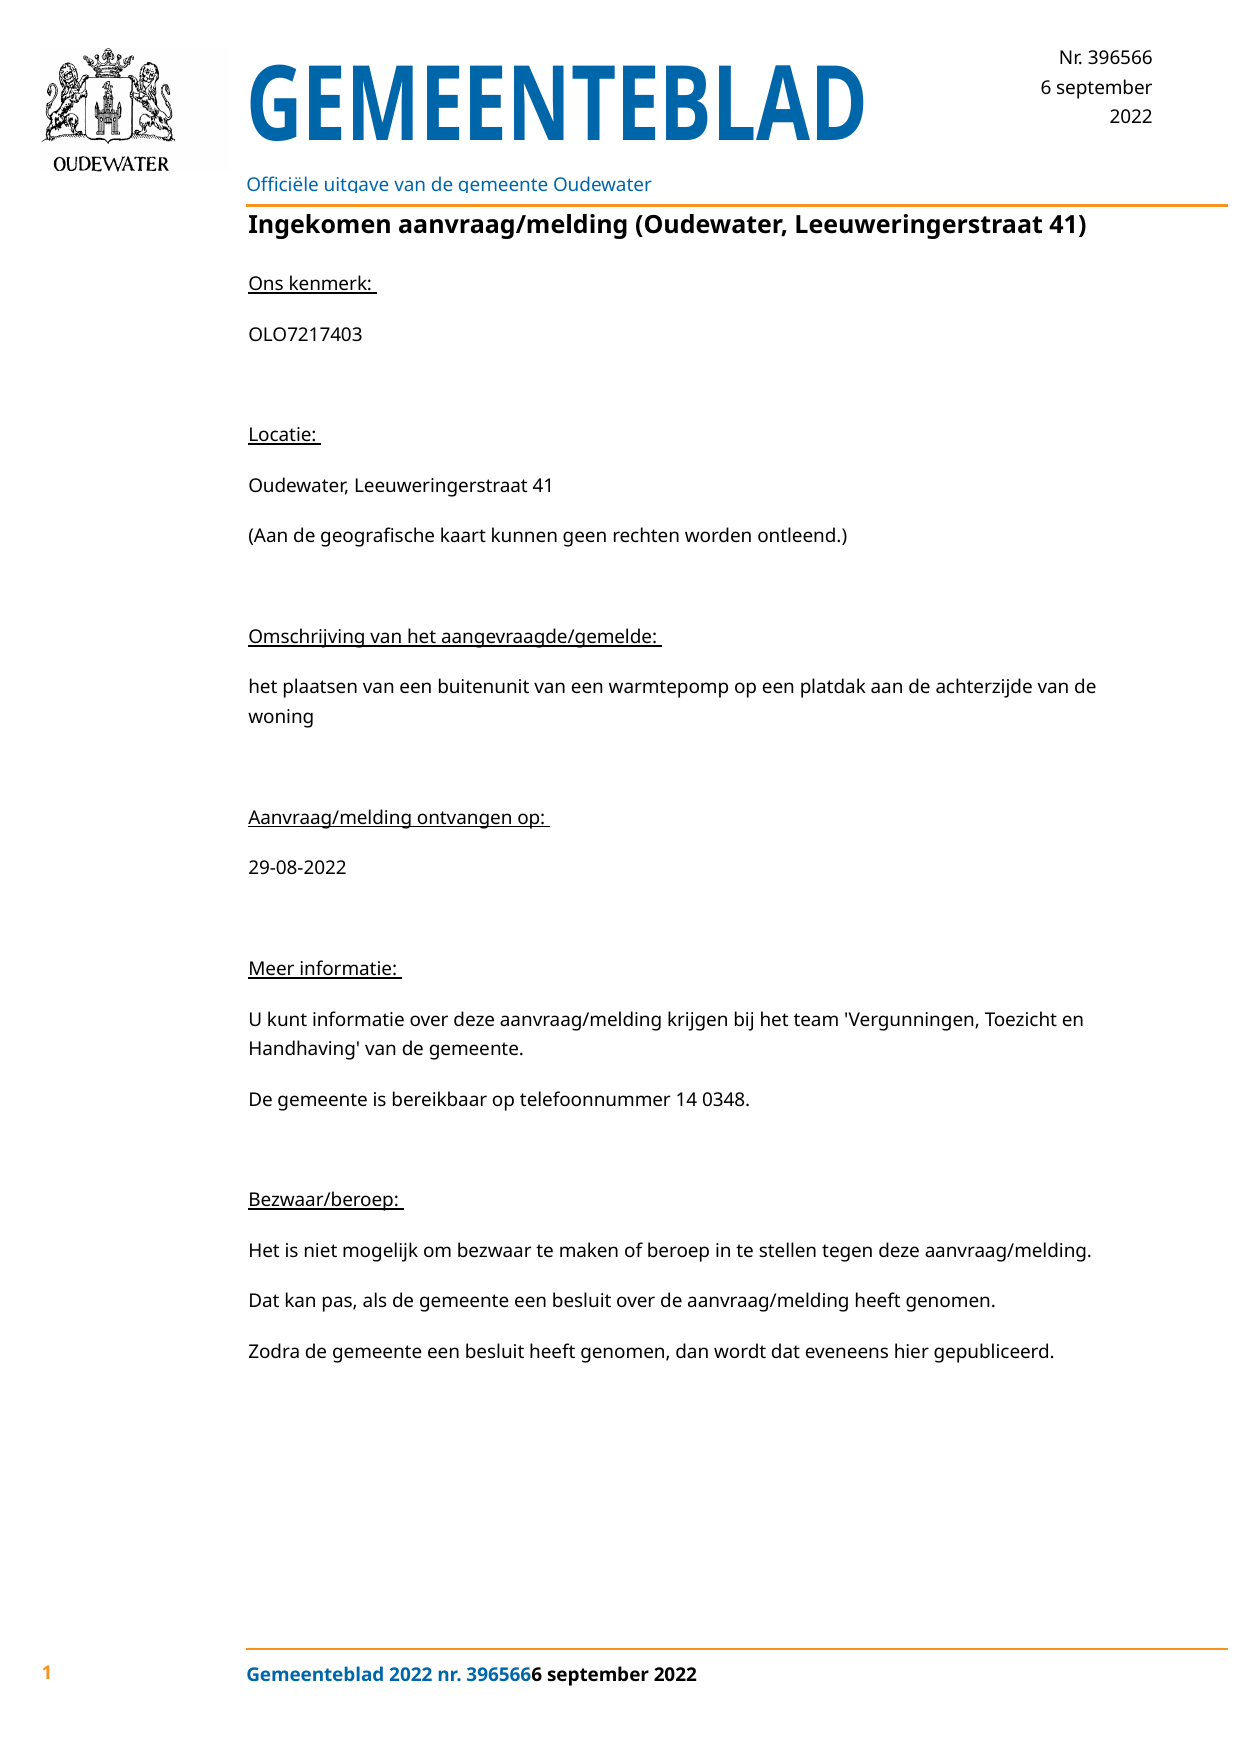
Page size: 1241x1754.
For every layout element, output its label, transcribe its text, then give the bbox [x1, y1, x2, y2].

text het plaatsen van een buitenunit van een warmtepomp op een platdak aan de achterzijde van de woning [248, 674, 1152, 729]
text Het is niet mogelijk om bezwaar te maken of beroep in te stellen tegen deze aanvraag/melding. [248, 1237, 1152, 1263]
text 29-08-2022 [248, 854, 1152, 880]
text Zodra de gemeente een besluit heeft genomen, dan wordt dat eveneens hier gepubliceerd. [248, 1338, 1152, 1363]
text De gemeente is bereikbaar op telefoonnummer 14 0348. [248, 1086, 1152, 1111]
picture [41, 47, 231, 172]
text Dat kan pas, als de gemeente een besluit over de aanvraag/melding heeft genomen. [248, 1287, 1152, 1313]
text Meer informatie: [248, 955, 1152, 981]
text Ons kenmerk: [248, 270, 1152, 296]
text Oudewater, Leeuweringerstraat 41 [248, 472, 1152, 498]
text Aanvraag/melding ontvangen op: [248, 804, 1152, 830]
text Bezwaar/beroep: [248, 1187, 1152, 1212]
text (Aan de geografische kaart kunnen geen rechten worden ontleend.) [248, 522, 1152, 548]
text OLO7217403 [248, 321, 1152, 346]
text U kunt informatie over deze aanvraag/melding krijgen bij het team 'Vergunningen, Toezicht en Handhaving' van de gemeente. [248, 1006, 1152, 1061]
text Ingekomen aanvraag/melding (Oudewater, Leeuweringerstraat 41) [248, 207, 1152, 241]
text Locatie: [248, 422, 1152, 447]
text Omschrijving van het aangevraagde/gemelde: [248, 623, 1152, 649]
